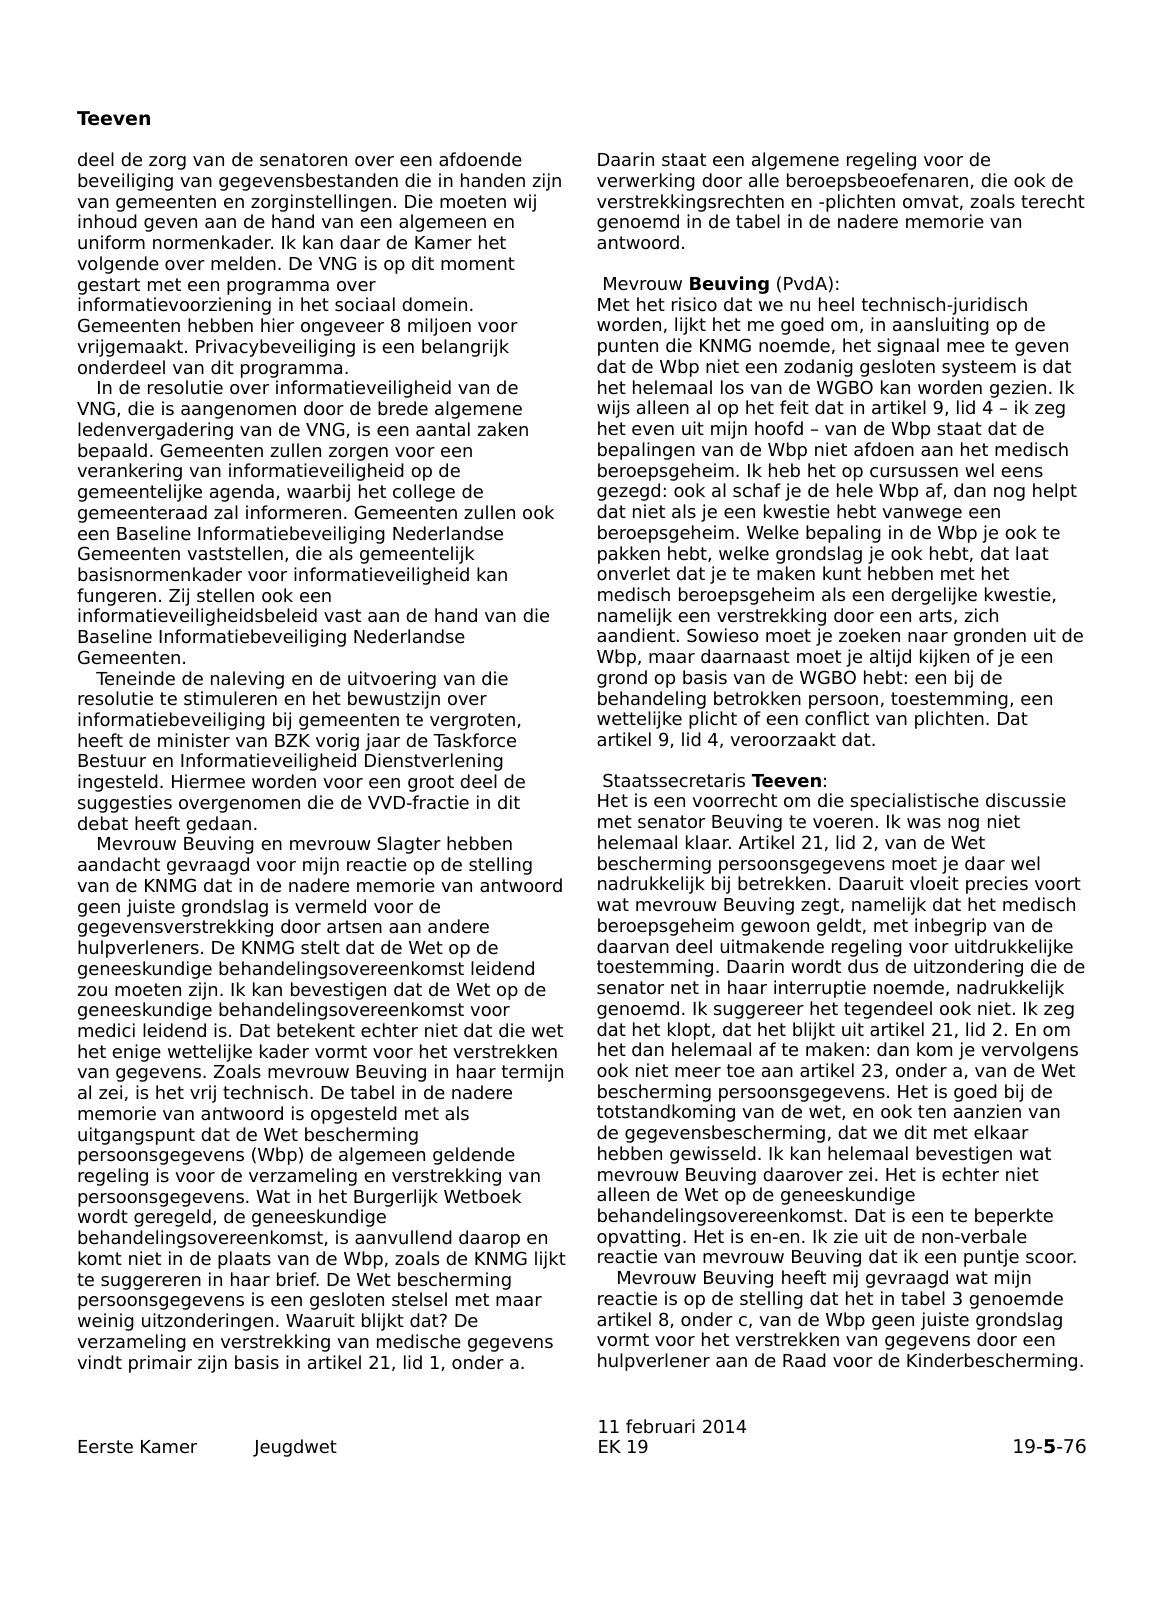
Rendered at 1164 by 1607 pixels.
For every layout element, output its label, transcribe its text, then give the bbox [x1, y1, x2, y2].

text Mevrouw Beuving (PvdA): [596, 274, 1087, 294]
text Met het risico dat we nu heel technisch-juridisch worden, lijkt het me goed om, in aansluiting op de punten die KNMG noemde, het signaal mee te geven dat de Wbp niet een zodanig gesloten systeem is dat het helemaal los van de WGBO kan worden gezien. Ik wijs alleen al op het feit dat in artikel 9, lid 4 – ik zeg het even uit mijn hoofd – van de Wbp staat dat de bepalingen van de Wbp niet afdoen aan het medisch beroepsgeheim. Ik heb het op cursussen wel eens gezegd: ook al schaf je de hele Wbp af, dan nog helpt dat niet als je een kwestie hebt vanwege een beroepsgeheim. Welke bepaling in de Wbp je ook te pakken hebt, welke grondslag je ook hebt, dat laat onverlet dat je te maken kunt hebben met het medisch beroepsgeheim als een dergelijke kwestie, namelijk een verstrekking door een arts, zich aandient. Sowieso moet je zoeken naar gronden uit de Wbp, maar daarnaast moet je altijd kijken of je een grond op basis van de WGBO hebt: een bij de behandeling betrokken persoon, toestemming, een wettelijke plicht of een conflict van plichten. Dat artikel 9, lid 4, veroorzaakt dat. [596, 294, 1087, 751]
text In de resolutie over informatieveiligheid van de VNG, die is aangenomen door de brede algemene ledenvergadering van de VNG, is een aantal zaken bepaald. Gemeenten zullen zorgen voor een verankering van informatieveiligheid op de gemeentelijke agenda, waarbij het college de gemeenteraad zal informeren. Gemeenten zullen ook een Baseline Informatiebeveiliging Nederlandse Gemeenten vaststellen, die als gemeentelijk basisnormenkader voor informatieveiligheid kan fungeren. Zij stellen ook een informatieveiligheidsbeleid vast aan de hand van die Baseline Informatiebeveiliging Nederlandse Gemeenten. [77, 378, 567, 668]
text Teneinde de naleving en de uitvoering van die resolutie te stimuleren en het bewustzijn over informatiebeveiliging bij gemeenten te vergroten, heeft de minister van BZK vorig jaar de Taskforce Bestuur en Informatieveiligheid Dienstverlening ingesteld. Hiermee worden voor een groot deel de suggesties overgenomen die de VVD-fractie in dit debat heeft gedaan. [77, 668, 567, 834]
text Het is een voorrecht om die specialistische discussie met senator Beuving te voeren. Ik was nog niet helemaal klaar. Artikel 21, lid 2, van de Wet bescherming persoonsgegevens moet je daar wel nadrukkelijk bij betrekken. Daaruit vloeit precies voort wat mevrouw Beuving zegt, namelijk dat het medisch beroepsgeheim gewoon geldt, met inbegrip van de daarvan deel uitmakende regeling voor uitdrukkelijke toestemming. Daarin wordt dus de uitzondering die de senator net in haar interruptie noemde, nadrukkelijk genoemd. Ik suggereer het tegendeel ook niet. Ik zeg dat het klopt, dat het blijkt uit artikel 21, lid 2. En om het dan helemaal af te maken: dan kom je vervolgens ook niet meer toe aan artikel 23, onder a, van de Wet bescherming persoonsgegevens. Het is goed bij de totstandkoming van de wet, en ook ten aanzien van de gegevensbescherming, dat we dit met elkaar hebben gewisseld. Ik kan helemaal bevestigen wat mevrouw Beuving daarover zei. Het is echter niet alleen de Wet op de geneeskundige behandelingsovereenkomst. Dat is een te beperkte opvatting. Het is en-en. Ik zie uit de non-verbale reactie van mevrouw Beuving dat ik een puntje scoor. [596, 791, 1087, 1268]
text Mevrouw Beuving heeft mij gevraagd wat mijn reactie is op de stelling dat het in tabel 3 genoemde artikel 8, onder c, van de Wbp geen juiste grondslag vormt voor het verstrekken van gegevens door een hulpverlener aan de Raad voor de Kinderbescherming. [596, 1268, 1087, 1372]
text Daarin staat een algemene regeling voor de verwerking door alle beroepsbeoefenaren, die ook de verstrekkingsrechten en -plichten omvat, zoals terecht genoemd in de tabel in de nadere memorie van antwoord. [596, 150, 1087, 254]
text Staatssecretaris Teeven: [596, 771, 1087, 791]
text deel de zorg van de senatoren over een afdoende beveiliging van gegevensbestanden die in handen zijn van gemeenten en zorginstellingen. Die moeten wij inhoud geven aan de hand van een algemeen en uniform normenkader. Ik kan daar de Kamer het volgende over melden. De VNG is op dit moment gestart met een programma over informatievoorziening in het sociaal domein. Gemeenten hebben hier ongeveer 8 miljoen voor vrijgemaakt. Privacybeveiliging is een belangrijk onderdeel van dit programma. [77, 150, 567, 378]
text Mevrouw Beuving en mevrouw Slagter hebben aandacht gevraagd voor mijn reactie op de stelling van de KNMG dat in de nadere memorie van antwoord geen juiste grondslag is vermeld voor de gegevensverstrekking door artsen aan andere hulpverleners. De KNMG stelt dat de Wet op de geneeskundige behandelingsovereenkomst leidend zou moeten zijn. Ik kan bevestigen dat de Wet op de geneeskundige behandelingsovereenkomst voor medici leidend is. Dat betekent echter niet dat die wet het enige wettelijke kader vormt voor het verstrekken van gegevens. Zoals mevrouw Beuving in haar termijn al zei, is het vrij technisch. De tabel in de nadere memorie van antwoord is opgesteld met als uitgangspunt dat de Wet bescherming persoonsgegevens (Wbp) de algemeen geldende regeling is voor de verzameling en verstrekking van persoonsgegevens. Wat in het Burgerlijk Wetboek wordt geregeld, de geneeskundige behandelingsovereenkomst, is aanvullend daarop en komt niet in de plaats van de Wbp, zoals de KNMG lijkt te suggereren in haar brief. De Wet bescherming persoonsgegevens is een gesloten stelsel met maar weinig uitzonderingen. Waaruit blijkt dat? De verzameling en verstrekking van medische gegevens vindt primair zijn basis in artikel 21, lid 1, onder a. [77, 834, 567, 1373]
